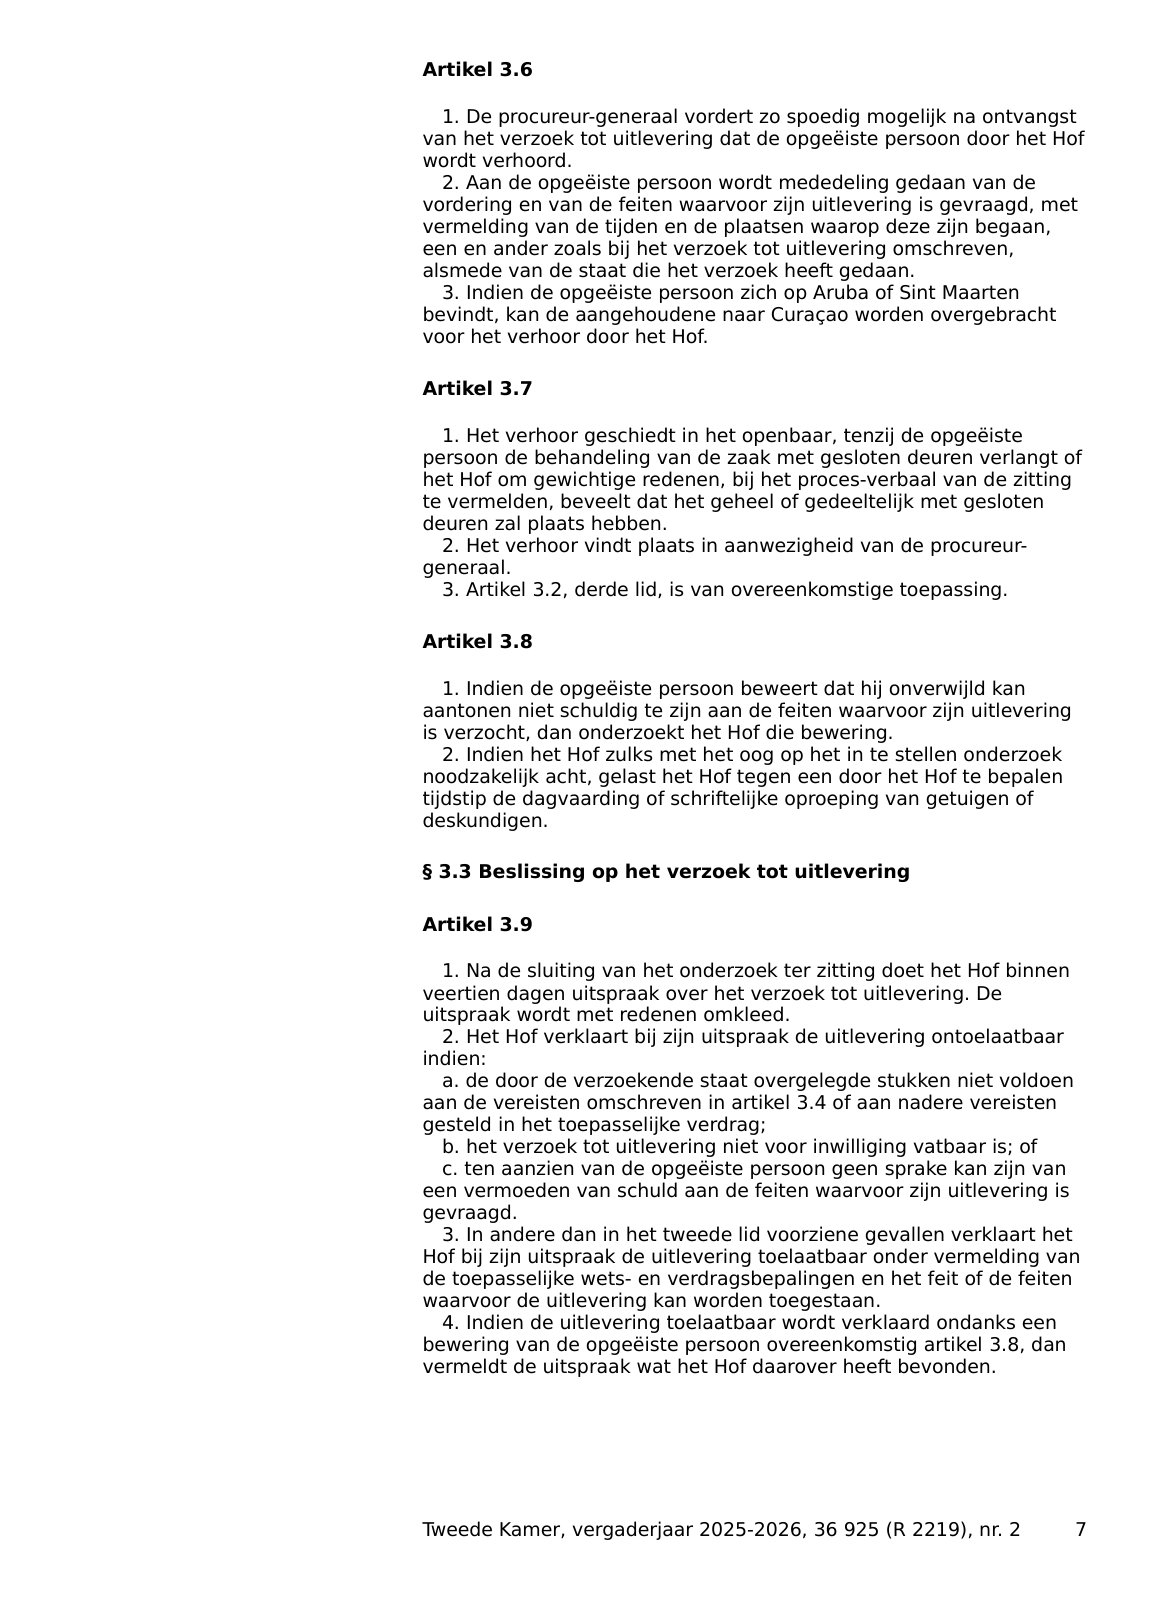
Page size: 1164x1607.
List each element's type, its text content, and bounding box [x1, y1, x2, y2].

text 3. Indien de opgeëiste persoon zich op Aruba of Sint Maarten bevindt, kan de aangehoudene naar Curaçao worden overgebracht voor het verhoor door het Hof. [422, 282, 1087, 348]
text a. de door de verzoekende staat overgelegde stukken niet voldoen aan de vereisten omschreven in artikel 3.4 of aan nadere vereisten gesteld in het toepasselijke verdrag; [422, 1070, 1087, 1136]
text c. ten aanzien van de opgeëiste persoon geen sprake kan zijn van een vermoeden van schuld aan de feiten waarvoor zijn uitlevering is gevraagd. [422, 1158, 1087, 1224]
subtitle Artikel 3.9 [422, 913, 1087, 935]
text 1. Indien de opgeëiste persoon beweert dat hij onverwijld kan aantonen niet schuldig te zijn aan de feiten waarvoor zijn uitlevering is verzocht, dan onderzoekt het Hof die bewering. [422, 678, 1087, 743]
text 2. Aan de opgeëiste persoon wordt mededeling gedaan van de vordering en van de feiten waarvoor zijn uitlevering is gevraagd, met vermelding van de tijden en de plaatsen waarop deze zijn begaan, een en ander zoals bij het verzoek tot uitlevering omschreven, alsmede van de staat die het verzoek heeft gedaan. [422, 172, 1087, 282]
text 2. Indien het Hof zulks met het oog op het in te stellen onderzoek noodzakelijk acht, gelast het Hof tegen een door het Hof te bepalen tijdstip de dagvaarding of schriftelijke oproeping van getuigen of deskundigen. [422, 743, 1087, 831]
subtitle Artikel 3.8 [422, 631, 1087, 653]
text 2. Het Hof verklaart bij zijn uitspraak de uitlevering ontoelaatbaar indien: [422, 1026, 1087, 1070]
subtitle Artikel 3.6 [422, 59, 1087, 81]
text 4. Indien de uitlevering toelaatbaar wordt verklaard ondanks een bewering van de opgeëiste persoon overeenkomstig artikel 3.8, dan vermeldt de uitspraak wat het Hof daarover heeft bevonden. [422, 1312, 1087, 1378]
subtitle Artikel 3.7 [422, 378, 1087, 400]
text 2. Het verhoor vindt plaats in aanwezigheid van de procureur-generaal. [422, 535, 1087, 579]
text b. het verzoek tot uitlevering niet voor inwilliging vatbaar is; of [422, 1136, 1087, 1158]
text 1. Na de sluiting van het onderzoek ter zitting doet het Hof binnen veertien dagen uitspraak over het verzoek tot uitlevering. De uitspraak wordt met redenen omkleed. [422, 960, 1087, 1026]
subtitle § 3.3 Beslissing op het verzoek tot uitlevering [422, 861, 1087, 883]
text 3. Artikel 3.2, derde lid, is van overeenkomstige toepassing. [422, 579, 1087, 601]
text 3. In andere dan in het tweede lid voorziene gevallen verklaart het Hof bij zijn uitspraak de uitlevering toelaatbaar onder vermelding van de toepasselijke wets- en verdragsbepalingen en het feit of de feiten waarvoor de uitlevering kan worden toegestaan. [422, 1224, 1087, 1312]
text 1. De procureur-generaal vordert zo spoedig mogelijk na ontvangst van het verzoek tot uitlevering dat de opgeëiste persoon door het Hof wordt verhoord. [422, 106, 1087, 172]
text 1. Het verhoor geschiedt in het openbaar, tenzij de opgeëiste persoon de behandeling van de zaak met gesloten deuren verlangt of het Hof om gewichtige redenen, bij het proces-verbaal van de zitting te vermelden, beveelt dat het geheel of gedeeltelijk met gesloten deuren zal plaats hebben. [422, 425, 1087, 535]
